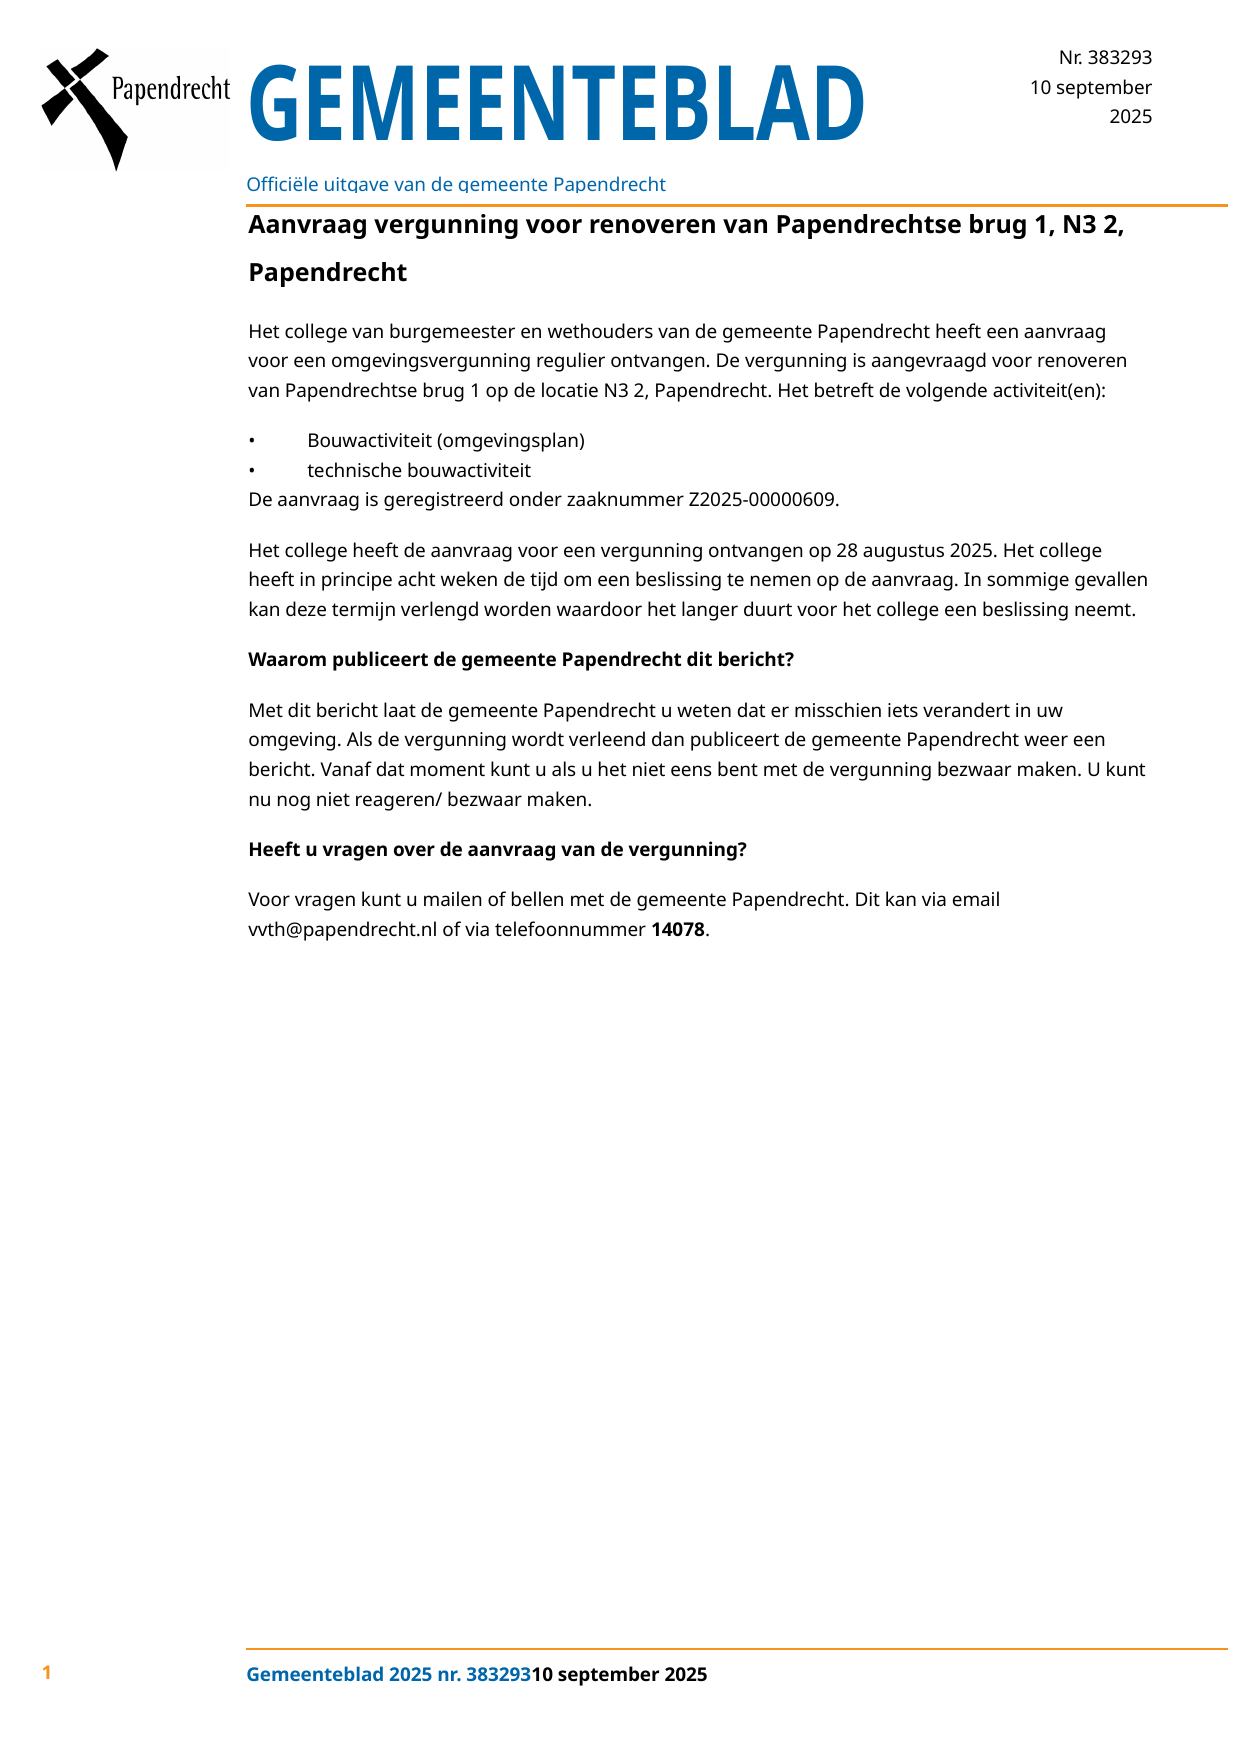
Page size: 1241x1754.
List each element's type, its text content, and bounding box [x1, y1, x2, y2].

text Het college van burgemeester en wethouders van de gemeente Papendrecht heeft een aanvraag voor een omgevingsvergunning regulier ontvangen. De vergunning is aangevraagd voor renoveren van Papendrechtse brug 1 op de locatie N3 2, Papendrecht. Het betreft de volgende activiteit(en): [248, 318, 1152, 403]
text Waarom publiceert de gemeente Papendrecht dit bericht? [248, 647, 1152, 672]
text De aanvraag is geregistreerd onder zaaknummer Z2025-00000609. [248, 487, 1152, 512]
text Aanvraag vergunning voor renoveren van Papendrechtse brug 1, N3 2, Papendrecht [248, 207, 1152, 288]
text Voor vragen kunt u mailen of bellen met de gemeente Papendrecht. Dit kan via email vvth@papendrecht.nl of via telefoonnummer 14078. [248, 887, 1152, 942]
list technische bouwactiviteit [248, 457, 1152, 483]
text Met dit bericht laat de gemeente Papendrecht u weten dat er misschien iets verandert in uw omgeving. Als de vergunning wordt verleend dan publiceert de gemeente Papendrecht weer een bericht. Vanaf dat moment kunt u als u het niet eens bent met de vergunning bezwaar maken. U kunt nu nog niet reageren/ bezwaar maken. [248, 697, 1152, 812]
list Bouwactiviteit (omgevingsplan) [248, 427, 1152, 453]
text Heeft u vragen over de aanvraag van de vergunning? [248, 836, 1152, 862]
text Het college heeft de aanvraag voor een vergunning ontvangen op 28 augustus 2025. Het college heeft in principe acht weken de tijd om een beslissing te nemen op de aanvraag. In sommige gevallen kan deze termijn verlengd worden waardoor het langer duurt voor het college een beslissing neemt. [248, 537, 1152, 622]
picture [41, 47, 231, 172]
